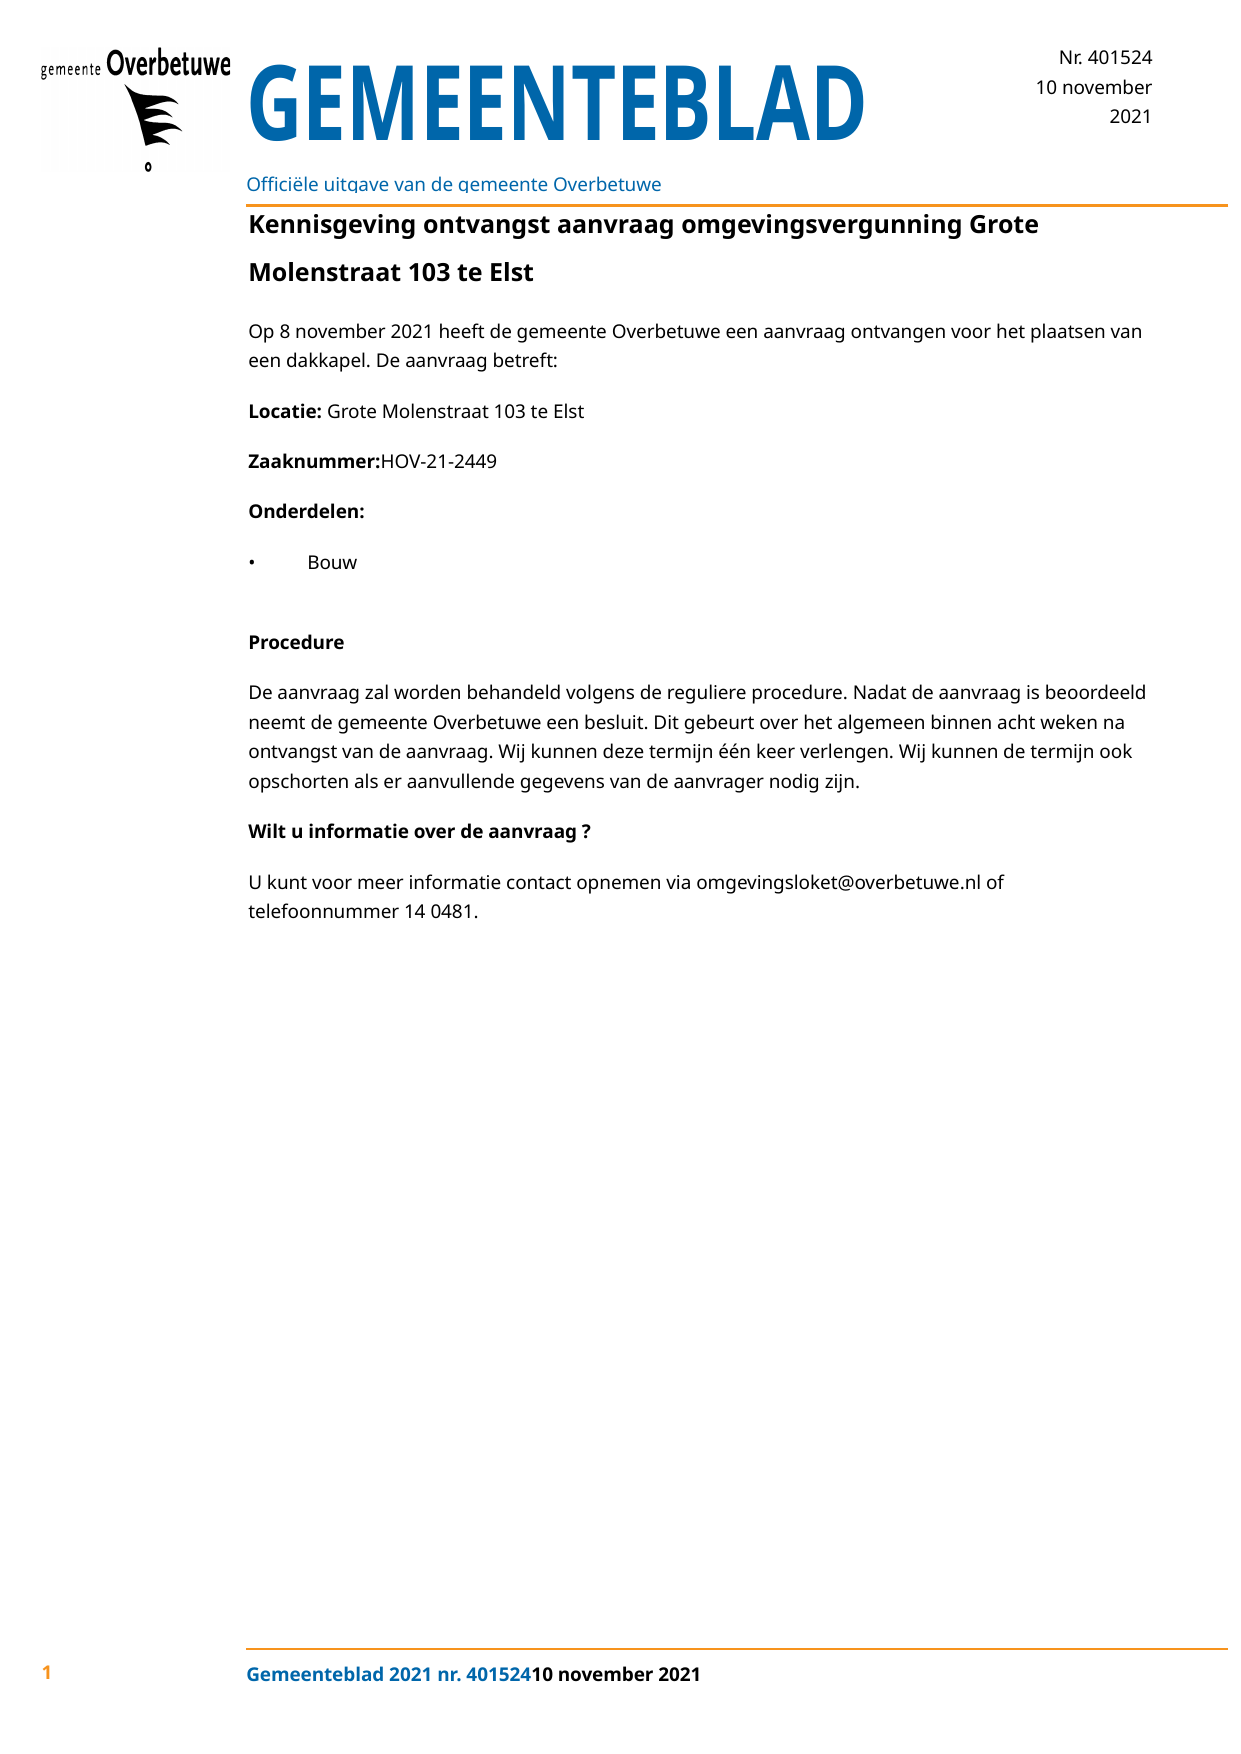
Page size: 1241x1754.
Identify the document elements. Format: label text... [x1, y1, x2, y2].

text Kennisgeving ontvangst aanvraag omgevingsvergunning Grote Molenstraat 103 te Elst [248, 207, 1152, 288]
text Zaaknummer:HOV-21-2449 [248, 448, 1152, 474]
text U kunt voor meer informatie contact opnemen via omgevingsloket@overbetuwe.nl of telefoonnummer 14 0481. [248, 869, 1152, 924]
text Procedure [248, 629, 1152, 655]
text De aanvraag zal worden behandeld volgens de reguliere procedure. Nadat de aanvraag is beoordeeld neemt de gemeente Overbetuwe een besluit. Dit gebeurt over het algemeen binnen acht weken na ontvangst van de aanvraag. Wij kunnen deze termijn één keer verlengen. Wij kunnen de termijn ook opschorten als er aanvullende gegevens van de aanvrager nodig zijn. [248, 679, 1152, 794]
text Wilt u informatie over de aanvraag ? [248, 819, 1152, 844]
text Op 8 november 2021 heeft de gemeente Overbetuwe een aanvraag ontvangen voor het plaatsen van een dakkapel. De aanvraag betreft: [248, 318, 1152, 373]
text Locatie: Grote Molenstraat 103 te Elst [248, 398, 1152, 424]
list Bouw [248, 549, 1152, 575]
text Onderdelen: [248, 499, 1152, 524]
picture [41, 47, 231, 172]
